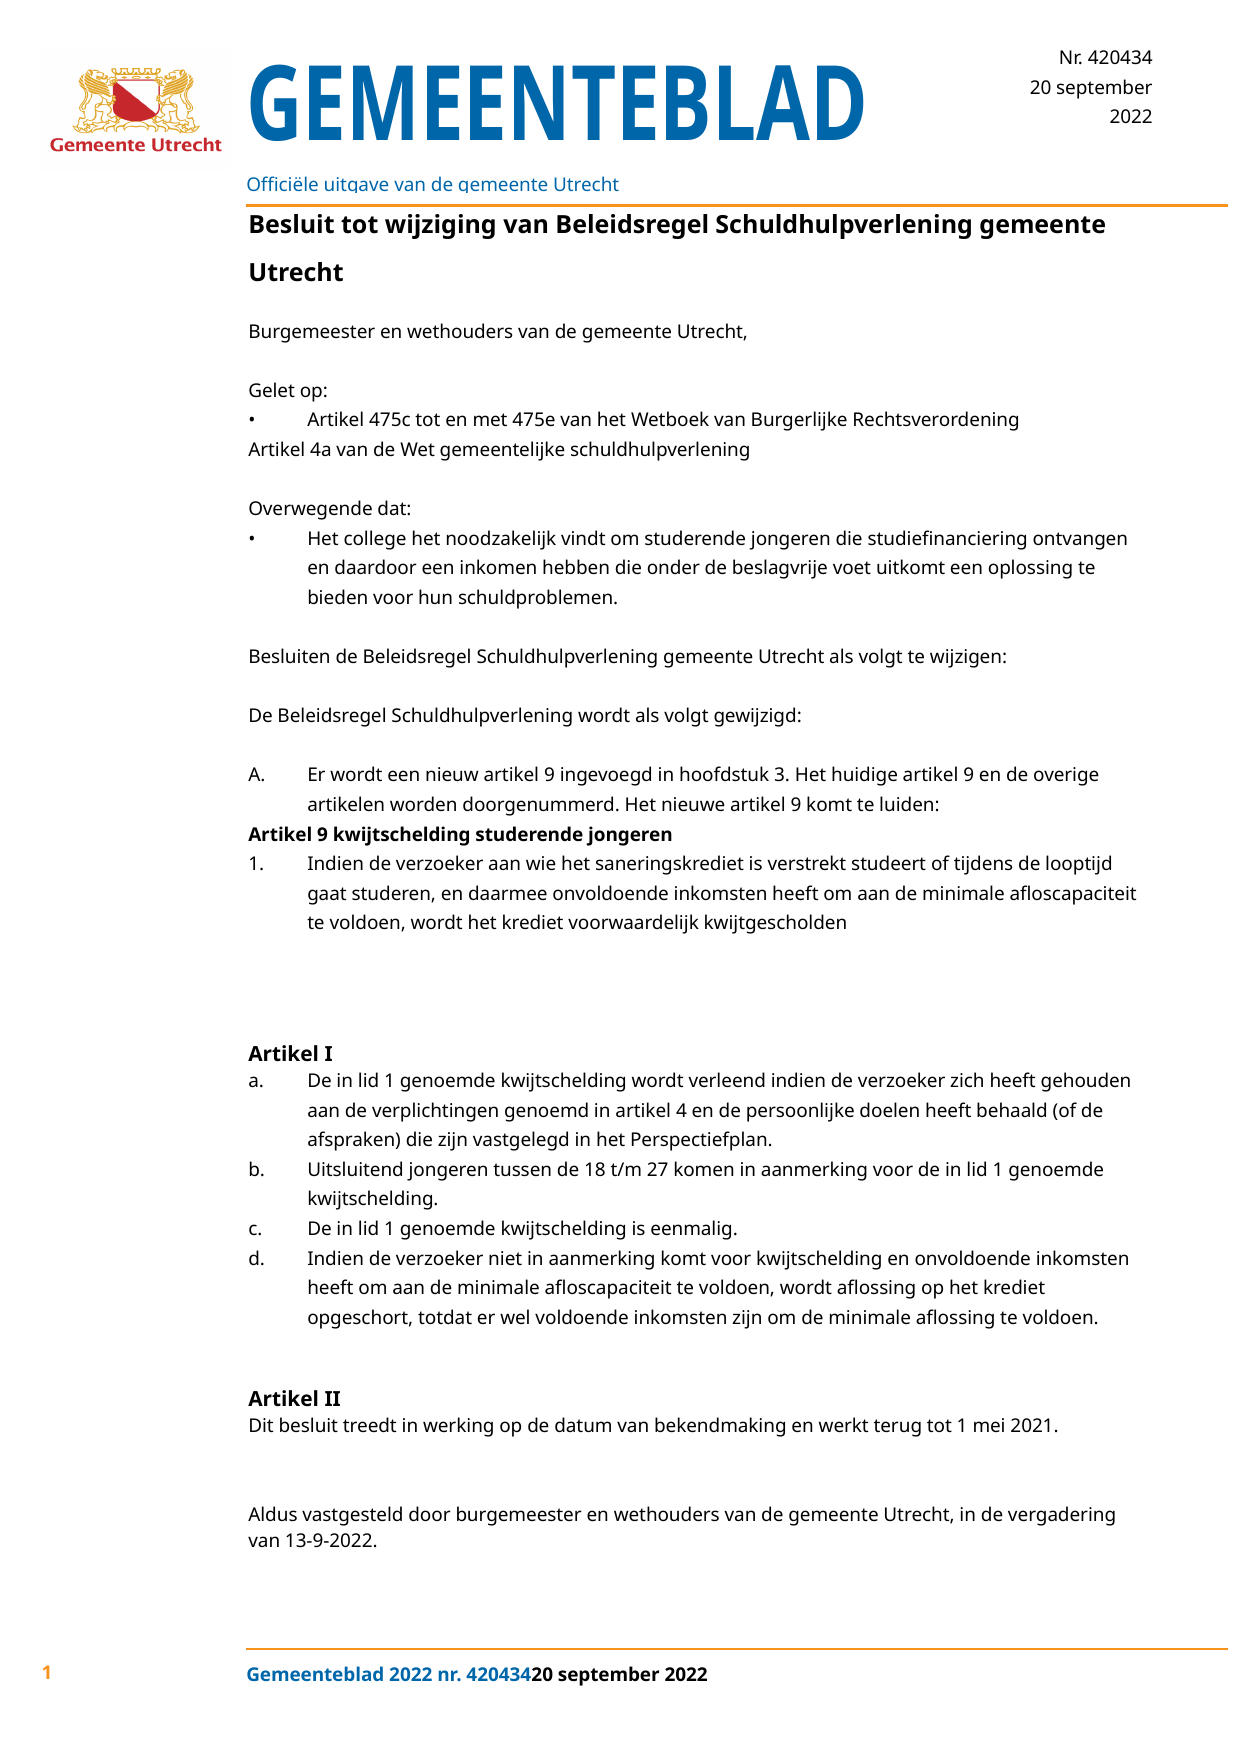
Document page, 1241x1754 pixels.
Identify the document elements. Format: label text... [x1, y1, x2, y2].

text Artikel I [248, 1039, 1152, 1067]
text Aldus vastgesteld door burgemeester en wethouders van de gemeente Utrecht, in de vergadering van 13-9-2022. [248, 1501, 1152, 1553]
list Artikel 475c tot en met 475e van het Wetboek van Burgerlijke Rechtsverordening [248, 407, 1152, 432]
list Het college het noodzakelijk vindt om studerende jongeren die studiefinanciering ontvangen en daardoor een inkomen hebben die onder de beslagvrije voet uitkomt een oplossing te bieden voor hun schuldproblemen. [248, 525, 1152, 610]
picture [41, 47, 231, 172]
text De Beleidsregel Schuldhulpverlening wordt als volgt gewijzigd: [248, 702, 1152, 728]
list Uitsluitend jongeren tussen de 18 t/m 27 komen in aanmerking voor de in lid 1 genoemde kwijtschelding. [248, 1156, 1152, 1211]
list De in lid 1 genoemde kwijtschelding wordt verleend indien de verzoeker zich heeft gehouden aan de verplichtingen genoemd in artikel 4 en de persoonlijke doelen heeft behaald (of de afspraken) die zijn vastgelegd in het Perspectiefplan. [248, 1067, 1152, 1152]
text Gelet op: [248, 377, 1152, 403]
text Overwegende dat: [248, 495, 1152, 521]
text Besluit tot wijziging van Beleidsregel Schuldhulpverlening gemeente Utrecht [248, 207, 1152, 288]
list De in lid 1 genoemde kwijtschelding is eenmalig. [248, 1215, 1152, 1241]
text Burgemeester en wethouders van de gemeente Utrecht, [248, 318, 1152, 344]
list Indien de verzoeker niet in aanmerking komt voor kwijtschelding en onvoldoende inkomsten heeft om aan de minimale afloscapaciteit te voldoen, wordt aflossing op het krediet opgeschort, totdat er wel voldoende inkomsten zijn om de minimale aflossing te voldoen. [248, 1245, 1152, 1330]
text Dit besluit treedt in werking op de datum van bekendmaking en werkt terug tot 1 mei 2021. [248, 1412, 1152, 1438]
text Artikel 9 kwijtschelding studerende jongeren [248, 821, 1152, 847]
text Artikel 4a van de Wet gemeentelijke schuldhulpverlening [248, 436, 1152, 462]
list Er wordt een nieuw artikel 9 ingevoegd in hoofdstuk 3. Het huidige artikel 9 en de overige artikelen worden doorgenummerd. Het nieuwe artikel 9 komt te luiden: [248, 762, 1152, 817]
text Artikel II [248, 1384, 1152, 1412]
text Besluiten de Beleidsregel Schuldhulpverlening gemeente Utrecht als volgt te wijzigen: [248, 643, 1152, 669]
list Indien de verzoeker aan wie het saneringskrediet is verstrekt studeert of tijdens de looptijd gaat studeren, en daarmee onvoldoende inkomsten heeft om aan de minimale afloscapaciteit te voldoen, wordt het krediet voorwaardelijk kwijtgescholden [248, 850, 1152, 935]
